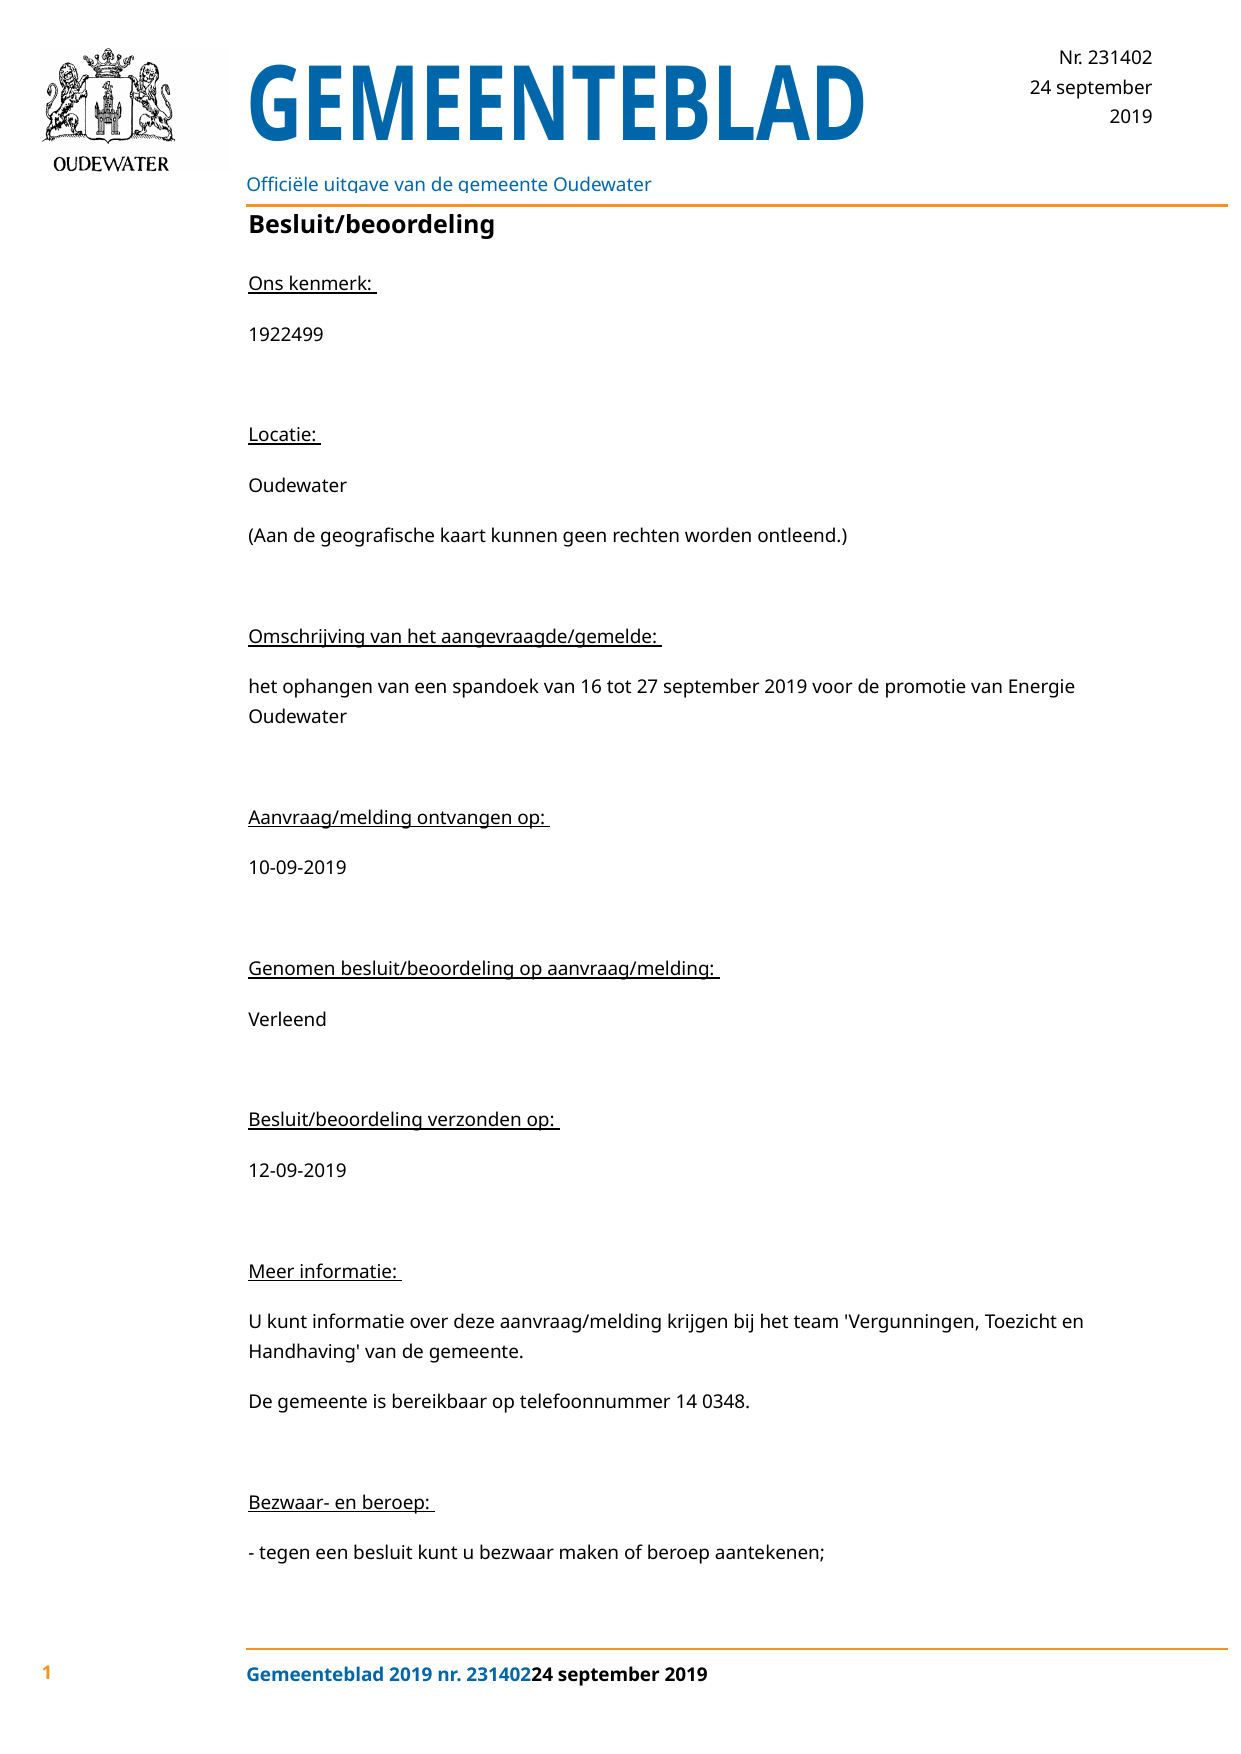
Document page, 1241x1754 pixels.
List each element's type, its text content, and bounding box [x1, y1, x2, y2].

text Oudewater [248, 472, 1152, 498]
text Aanvraag/melding ontvangen op: [248, 804, 1152, 830]
text Bezwaar- en beroep: [248, 1489, 1152, 1515]
text Genomen besluit/beoordeling op aanvraag/melding: [248, 955, 1152, 981]
text Besluit/beoordeling verzonden op: [248, 1107, 1152, 1132]
text Omschrijving van het aangevraagde/gemelde: [248, 623, 1152, 649]
picture [41, 47, 231, 172]
text Ons kenmerk: [248, 270, 1152, 296]
text Locatie: [248, 422, 1152, 447]
text Verleend [248, 1006, 1152, 1031]
text - tegen een besluit kunt u bezwaar maken of beroep aantekenen; [248, 1539, 1152, 1565]
text het ophangen van een spandoek van 16 tot 27 september 2019 voor de promotie van Energie Oudewater [248, 674, 1152, 729]
text 12-09-2019 [248, 1157, 1152, 1183]
text Besluit/beoordeling [248, 207, 1152, 241]
text U kunt informatie over deze aanvraag/melding krijgen bij het team 'Vergunningen, Toezicht en Handhaving' van de gemeente. [248, 1308, 1152, 1363]
text 1922499 [248, 321, 1152, 346]
text De gemeente is bereikbaar op telefoonnummer 14 0348. [248, 1388, 1152, 1414]
text 10-09-2019 [248, 854, 1152, 880]
text Meer informatie: [248, 1258, 1152, 1283]
text (Aan de geografische kaart kunnen geen rechten worden ontleend.) [248, 522, 1152, 548]
